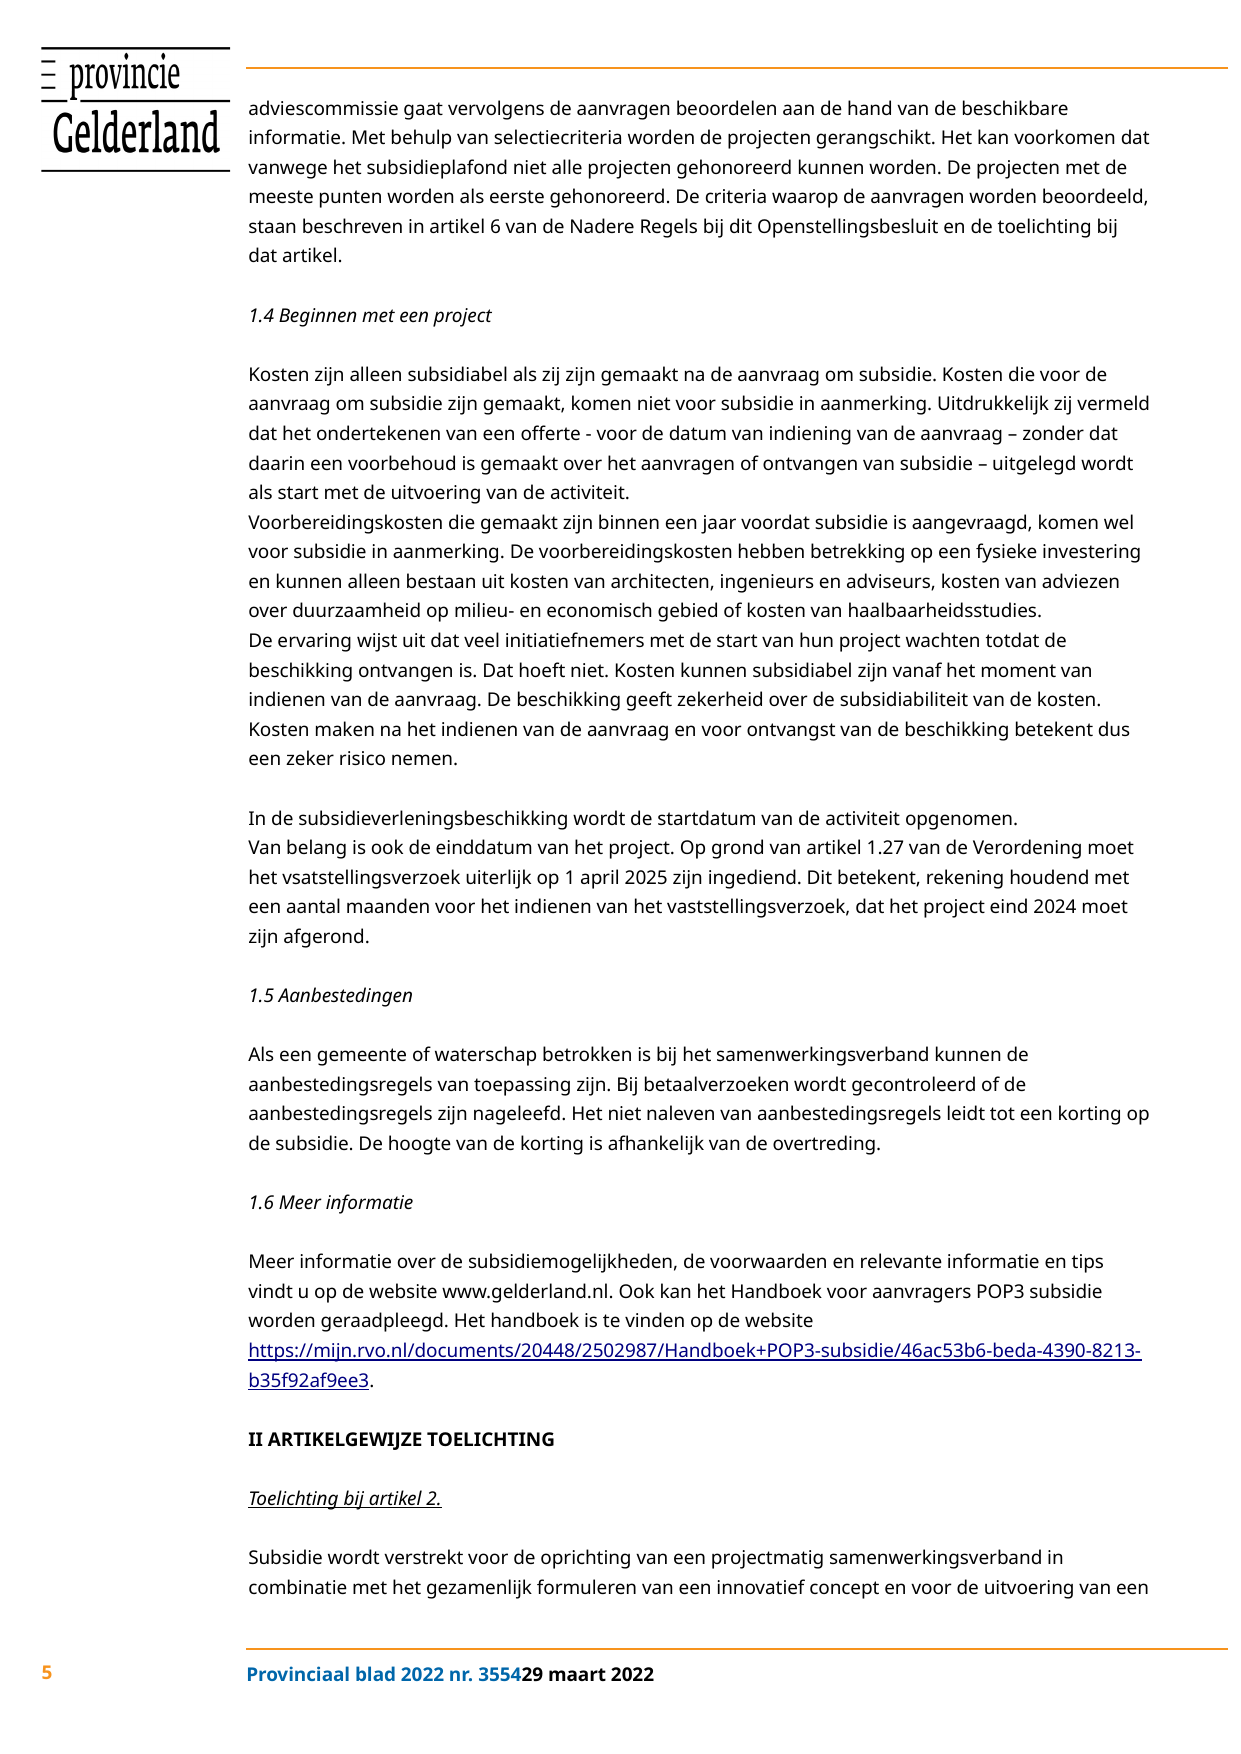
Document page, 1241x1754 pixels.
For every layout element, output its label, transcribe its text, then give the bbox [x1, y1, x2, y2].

text 1.5 Aanbestedingen [248, 982, 1152, 1008]
text adviescommissie gaat vervolgens de aanvragen beoordelen aan de hand van de beschikbare informatie. Met behulp van selectiecriteria worden de projecten gerangschikt. Het kan voorkomen dat vanwege het subsidieplafond niet alle projecten gehonoreerd kunnen worden. De projecten met de meeste punten worden als eerste gehonoreerd. De criteria waarop de aanvragen worden beoordeeld, staan beschreven in artikel 6 van de Nadere Regels bij dit Openstellingsbesluit en de toelichting bij dat artikel. [248, 95, 1152, 268]
text Subsidie wordt verstrekt voor de oprichting van een projectmatig samenwerkingsverband in combinatie met het gezamenlijk formuleren van een innovatief concept en voor de uitvoering van een [248, 1544, 1152, 1600]
text Kosten zijn alleen subsidiabel als zij zijn gemaakt na de aanvraag om subsidie. Kosten die voor de aanvraag om subsidie zijn gemaakt, komen niet voor subsidie in aanmerking. Uitdrukkelijk zij vermeld dat het ondertekenen van een offerte - voor de datum van indiening van de aanvraag – zonder dat daarin een voorbehoud is gemaakt over het aanvragen of ontvangen van subsidie – uitgelegd wordt als start met de uitvoering van de activiteit. [248, 361, 1152, 505]
text 1.6 Meer informatie [248, 1189, 1152, 1215]
text Meer informatie over de subsidiemogelijkheden, de voorwaarden en relevante informatie en tips vindt u op de website www.gelderland.nl. Ook kan het Handboek voor aanvragers POP3 subsidie worden geraadpleegd. Het handboek is te vinden op de website https://mijn.rvo.nl/documents/20448/2502987/Handboek+POP3-subsidie/46ac53b6-beda-4390-8213-b35f92af9ee3. [248, 1248, 1152, 1393]
text Voorbereidingskosten die gemaakt zijn binnen een jaar voordat subsidie is aangevraagd, komen wel voor subsidie in aanmerking. De voorbereidingskosten hebben betrekking op een fysieke investering en kunnen alleen bestaan uit kosten van architecten, ingenieurs en adviseurs, kosten van adviezen over duurzaamheid op milieu- en economisch gebied of kosten van haalbaarheidsstudies. [248, 509, 1152, 623]
text II ARTIKELGEWIJZE TOELICHTING [248, 1426, 1152, 1452]
text De ervaring wijst uit dat veel initiatiefnemers met de start van hun project wachten totdat de beschikking ontvangen is. Dat hoeft niet. Kosten kunnen subsidiabel zijn vanaf het moment van indienen van de aanvraag. De beschikking geeft zekerheid over de subsidiabiliteit van de kosten. Kosten maken na het indienen van de aanvraag en voor ontvangst van de beschikking betekent dus een zeker risico nemen. [248, 627, 1152, 771]
picture [41, 47, 231, 172]
text Van belang is ook de einddatum van het project. Op grond van artikel 1.27 van de Verordening moet het vsatstellingsverzoek uiterlijk op 1 april 2025 zijn ingediend. Dit betekent, rekening houdend met een aantal maanden voor het indienen van het vaststellingsverzoek, dat het project eind 2024 moet zijn afgerond. [248, 834, 1152, 949]
text Toelichting bij artikel 2. [248, 1485, 1152, 1511]
text Als een gemeente of waterschap betrokken is bij het samenwerkingsverband kunnen de aanbestedingsregels van toepassing zijn. Bij betaalverzoeken wordt gecontroleerd of de aanbestedingsregels zijn nageleefd. Het niet naleven van aanbestedingsregels leidt tot een korting op de subsidie. De hoogte van de korting is afhankelijk van de overtreding. [248, 1041, 1152, 1156]
text 1.4 Beginnen met een project [248, 302, 1152, 328]
text In de subsidieverleningsbeschikking wordt de startdatum van de activiteit opgenomen. [248, 805, 1152, 831]
